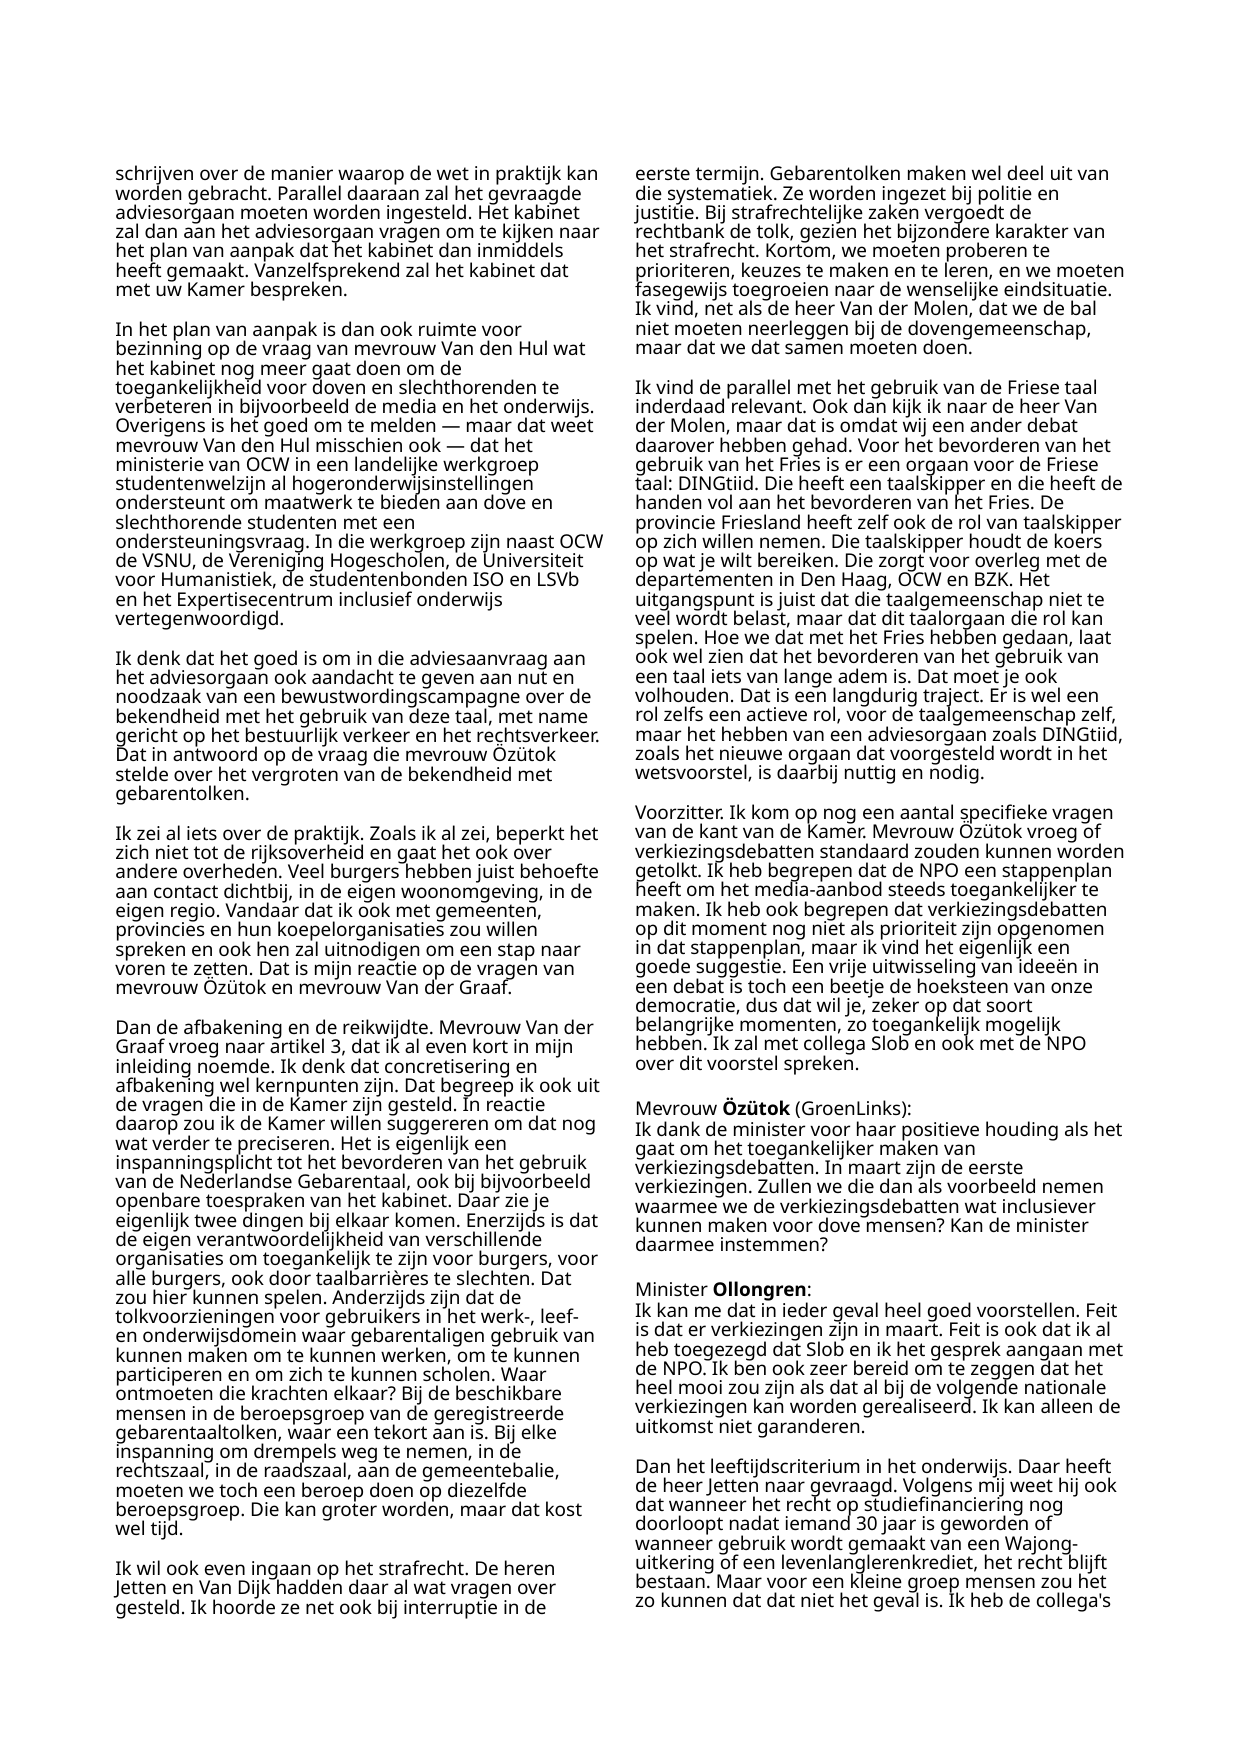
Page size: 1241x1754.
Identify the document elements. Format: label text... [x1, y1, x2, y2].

text Ik vind de parallel met het gebruik van de Friese taal inderdaad relevant. Ook dan kijk ik naar de heer Van der Molen, maar dat is omdat wij een ander debat daarover hebben gehad. Voor het bevorderen van het gebruik van het Fries is er een orgaan voor de Friese taal: DINGtiid. Die heeft een taalskipper en die heeft de handen vol aan het bevorderen van het Fries. De provincie Friesland heeft zelf ook de rol van taalskipper op zich willen nemen. Die taalskipper houdt de koers op wat je wilt bereiken. Die zorgt voor overleg met de departementen in Den Haag, OCW en BZK. Het uitgangspunt is juist dat die taalgemeenschap niet te veel wordt belast, maar dat dit taalorgaan die rol kan spelen. Hoe we dat met het Fries hebben gedaan, laat ook wel zien dat het bevorderen van het gebruik van een taal iets van lange adem is. Dat moet je ook volhouden. Dat is een langdurig traject. Er is wel een rol zelfs een actieve rol, voor de taalgemeenschap zelf, maar het hebben van een adviesorgaan zoals DINGtiid, zoals het nieuwe orgaan dat voorgesteld wordt in het wetsvoorstel, is daarbij nuttig en nodig. [635, 379, 1125, 783]
text Minister Ollongren: [635, 1276, 1125, 1302]
text Ik dank de minister voor haar positieve houding als het gaat om het toegankelijker maken van verkiezingsdebatten. In maart zijn de eerste verkiezingen. Zullen we die dan als voorbeeld nemen waarmee we de verkiezingsdebatten wat inclusiever kunnen maken voor dove mensen? Kan de minister daarmee instemmen? [635, 1121, 1125, 1255]
text Ik wil ook even ingaan op het strafrecht. De heren Jetten en Van Dijk hadden daar al wat vragen over gesteld. Ik hoorde ze net ook bij interruptie in de [115, 1560, 605, 1618]
text eerste termijn. Gebarentolken maken wel deel uit van die systematiek. Ze worden ingezet bij politie en justitie. Bij strafrechtelijke zaken vergoedt de rechtbank de tolk, gezien het bijzondere karakter van het strafrecht. Kortom, we moeten proberen te prioriteren, keuzes te maken en te leren, en we moeten fasegewijs toegroeien naar de wenselijke eindsituatie. Ik vind, net als de heer Van der Molen, dat we de bal niet moeten neerleggen bij de dovengemeenschap, maar dat we dat samen moeten doen. [635, 165, 1125, 358]
text schrijven over de manier waarop de wet in praktijk kan worden gebracht. Parallel daaraan zal het gevraagde adviesorgaan moeten worden ingesteld. Het kabinet zal dan aan het adviesorgaan vragen om te kijken naar het plan van aanpak dat het kabinet dan inmiddels heeft gemaakt. Vanzelfsprekend zal het kabinet dat met uw Kamer bespreken. [115, 165, 605, 300]
text Mevrouw Özütok (GroenLinks): [635, 1095, 1125, 1121]
text Dan het leeftijdscriterium in het onderwijs. Daar heeft de heer Jetten naar gevraagd. Volgens mij weet hij ook dat wanneer het recht op studiefinanciering nog doorloopt nadat iemand 30 jaar is geworden of wanneer gebruik wordt gemaakt van een Wajong-uitkering of een levenlanglerenkrediet, het recht blijft bestaan. Maar voor een kleine groep mensen zou het zo kunnen dat dat niet het geval is. Ik heb de collega's [635, 1458, 1125, 1612]
text Ik zei al iets over de praktijk. Zoals ik al zei, beperkt het zich niet tot de rijksoverheid en gaat het ook over andere overheden. Veel burgers hebben juist behoefte aan contact dichtbij, in de eigen woonomgeving, in de eigen regio. Vandaar dat ik ook met gemeenten, provincies en hun koepelorganisaties zou willen spreken en ook hen zal uitnodigen om een stap naar voren te zetten. Dat is mijn reactie op de vragen van mevrouw Özütok en mevrouw Van der Graaf. [115, 825, 605, 998]
text Ik denk dat het goed is om in die adviesaanvraag aan het adviesorgaan ook aandacht te geven aan nut en noodzaak van een bewustwordingscampagne over de bekendheid met het gebruik van deze taal, met name gericht op het bestuurlijk verkeer en het rechtsverkeer. Dat in antwoord op de vraag die mevrouw Özütok stelde over het vergroten van de bekendheid met gebarentolken. [115, 650, 605, 804]
text Dan de afbakening en de reikwijdte. Mevrouw Van der Graaf vroeg naar artikel 3, dat ik al even kort in mijn inleiding noemde. Ik denk dat concretisering en afbakening wel kernpunten zijn. Dat begreep ik ook uit de vragen die in de Kamer zijn gesteld. In reactie daarop zou ik de Kamer willen suggereren om dat nog wat verder te preciseren. Het is eigenlijk een inspanningsplicht tot het bevorderen van het gebruik van de Nederlandse Gebarentaal, ook bij bijvoorbeeld openbare toespraken van het kabinet. Daar zie je eigenlijk twee dingen bij elkaar komen. Enerzijds is dat de eigen verantwoordelijkheid van verschillende organisaties om toegankelijk te zijn voor burgers, voor alle burgers, ook door taalbarrières te slechten. Dat zou hier kunnen spelen. Anderzijds zijn dat de tolkvoorzieningen voor gebruikers in het werk-, leef- en onderwijsdomein waar gebarentaligen gebruik van kunnen maken om te kunnen werken, om te kunnen participeren en om zich te kunnen scholen. Waar ontmoeten die krachten elkaar? Bij de beschikbare mensen in de beroepsgroep van de geregistreerde gebarentaaltolken, waar een tekort aan is. Bij elke inspanning om drempels weg te nemen, in de rechtszaal, in de raadszaal, aan de gemeentebalie, moeten we toch een beroep doen op diezelfde beroepsgroep. Die kan groter worden, maar dat kost wel tijd. [115, 1019, 605, 1539]
text Ik kan me dat in ieder geval heel goed voorstellen. Feit is dat er verkiezingen zijn in maart. Feit is ook dat ik al heb toegezegd dat Slob en ik het gesprek aangaan met de NPO. Ik ben ook zeer bereid om te zeggen dat het heel mooi zou zijn als dat al bij de volgende nationale verkiezingen kan worden gerealiseerd. Ik kan alleen de uitkomst niet garanderen. [635, 1302, 1125, 1437]
text Voorzitter. Ik kom op nog een aantal specifieke vragen van de kant van de Kamer. Mevrouw Özütok vroeg of verkiezingsdebatten standaard zouden kunnen worden getolkt. Ik heb begrepen dat de NPO een stappenplan heeft om het media-aanbod steeds toegankelijker te maken. Ik heb ook begrepen dat verkiezingsdebatten op dit moment nog niet als prioriteit zijn opgenomen in dat stappenplan, maar ik vind het eigenlijk een goede suggestie. Een vrije uitwisseling van ideeën in een debat is toch een beetje de hoeksteen van onze democratie, dus dat wil je, zeker op dat soort belangrijke momenten, zo toegankelijk mogelijk hebben. Ik zal met collega Slob en ook met de NPO over dit voorstel spreken. [635, 804, 1125, 1074]
text In het plan van aanpak is dan ook ruimte voor bezinning op de vraag van mevrouw Van den Hul wat het kabinet nog meer gaat doen om de toegankelijkheid voor doven en slechthorenden te verbeteren in bijvoorbeeld de media en het onderwijs. Overigens is het goed om te melden — maar dat weet mevrouw Van den Hul misschien ook — dat het ministerie van OCW in een landelijke werkgroep studentenwelzijn al hogeronderwijsinstellingen ondersteunt om maatwerk te bieden aan dove en slechthorende studenten met een ondersteuningsvraag. In die werkgroep zijn naast OCW de VSNU, de Vereniging Hogescholen, de Universiteit voor Humanistiek, de studentenbonden ISO en LSVb en het Expertisecentrum inclusief onderwijs vertegenwoordigd. [115, 321, 605, 629]
